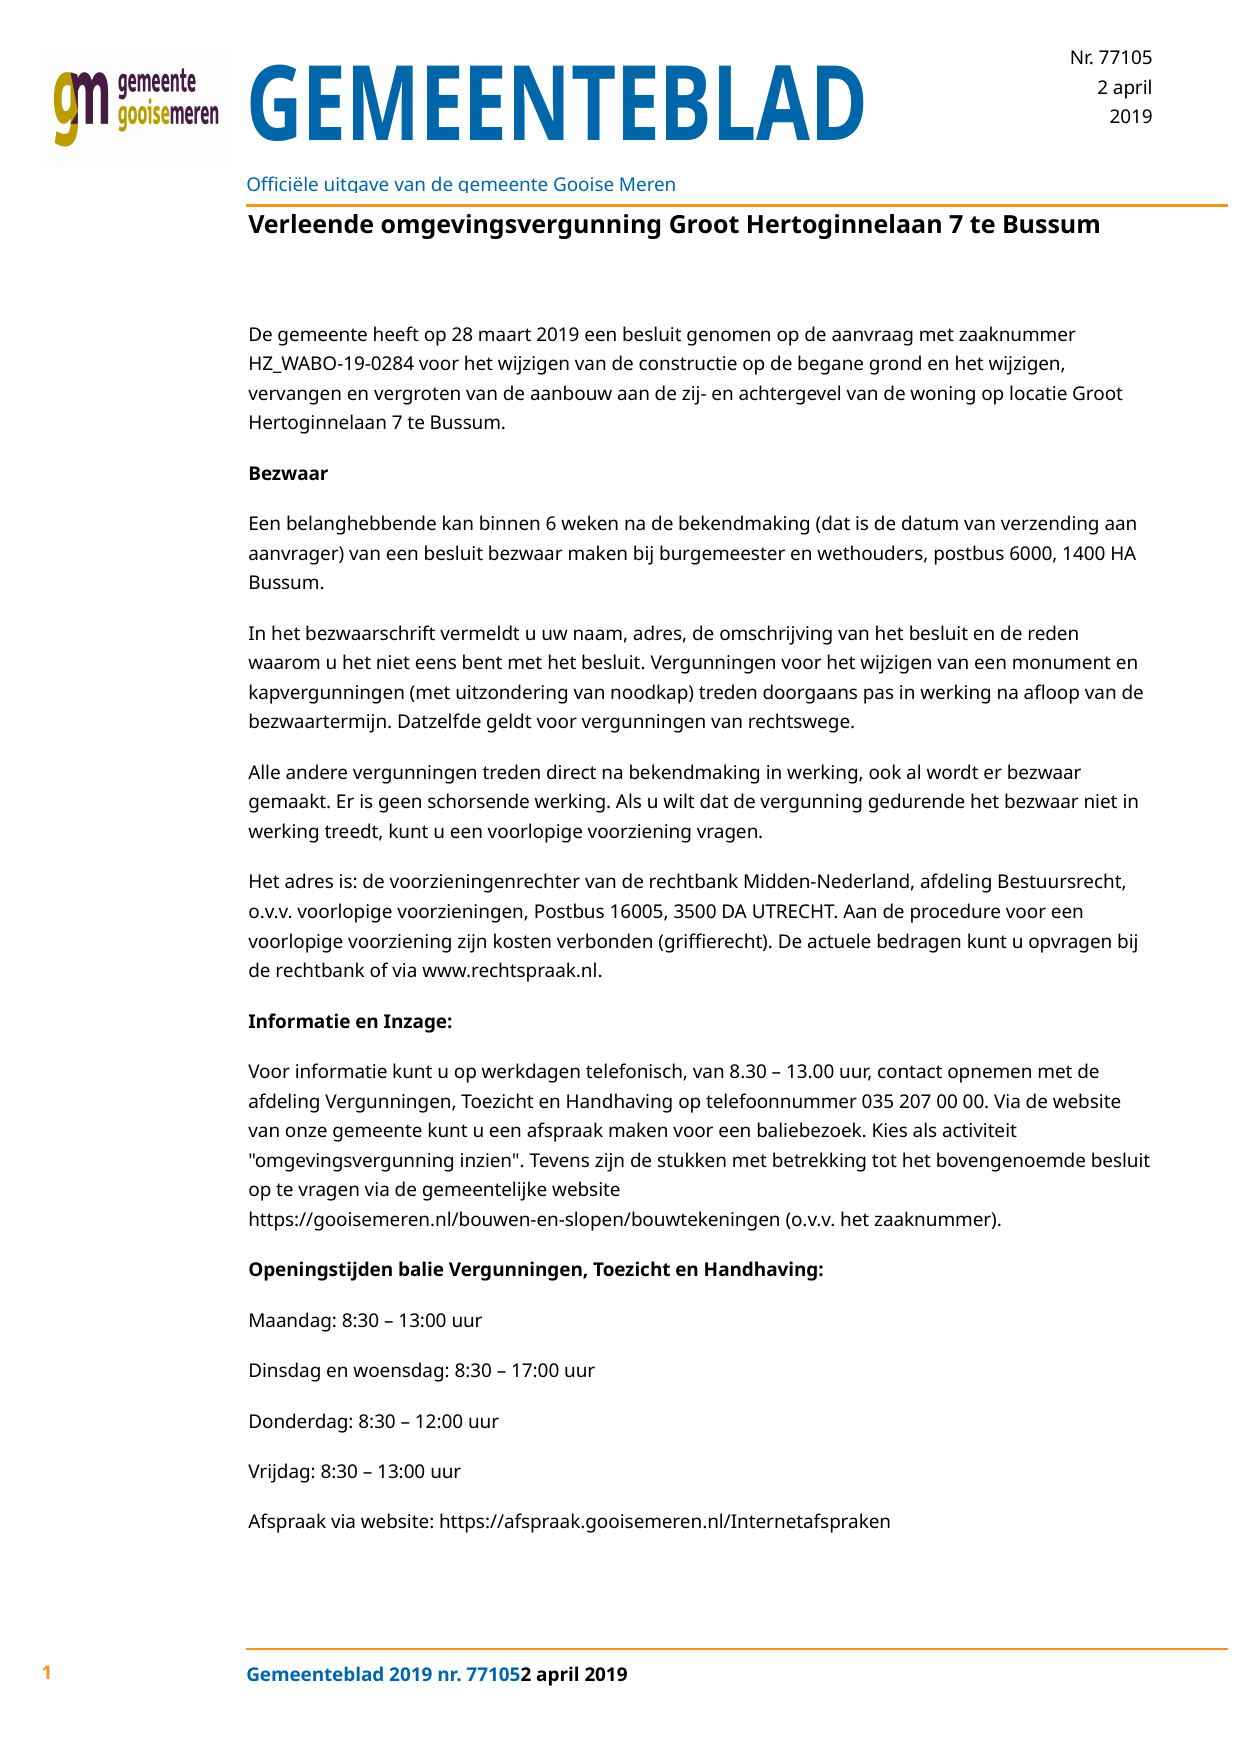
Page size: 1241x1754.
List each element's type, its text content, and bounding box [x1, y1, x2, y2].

text Openingstijden balie Vergunningen, Toezicht en Handhaving: [248, 1257, 1152, 1282]
text Het adres is: de voorzieningenrechter van de rechtbank Midden-Nederland, afdeling Bestuursrecht, o.v.v. voorlopige voorzieningen, Postbus 16005, 3500 DA UTRECHT. Aan de procedure voor een voorlopige voorziening zijn kosten verbonden (griffierecht). De actuele bedragen kunt u opvragen bij de rechtbank of via www.rechtspraak.nl. [248, 869, 1152, 983]
text Dinsdag en woensdag: 8:30 – 17:00 uur [248, 1357, 1152, 1383]
text Alle andere vergunningen treden direct na bekendmaking in werking, ook al wordt er bezwaar gemaakt. Er is geen schorsende werking. Als u wilt dat de vergunning gedurende het bezwaar niet in werking treedt, kunt u een voorlopige voorziening vragen. [248, 759, 1152, 844]
text In het bezwaarschrift vermeldt u uw naam, adres, de omschrijving van het besluit en de reden waarom u het niet eens bent met het besluit. Vergunningen voor het wijzigen van een monument en kapvergunningen (met uitzondering van noodkap) treden doorgaans pas in werking na afloop van de bezwaartermijn. Datzelfde geldt voor vergunningen van rechtswege. [248, 620, 1152, 734]
text Bezwaar [248, 460, 1152, 486]
text Een belanghebbende kan binnen 6 weken na de bekendmaking (dat is de datum van verzending aan aanvrager) van een besluit bezwaar maken bij burgemeester en wethouders, postbus 6000, 1400 HA Bussum. [248, 510, 1152, 595]
text Maandag: 8:30 – 13:00 uur [248, 1307, 1152, 1333]
text Vrijdag: 8:30 – 13:00 uur [248, 1458, 1152, 1484]
text De gemeente heeft op 28 maart 2019 een besluit genomen op de aanvraag met zaaknummer HZ_WABO-19-0284 voor het wijzigen van de constructie op de begane grond en het wijzigen, vervangen en vergroten van de aanbouw aan de zij- en achtergevel van de woning op locatie Groot Hertoginnelaan 7 te Bussum. [248, 321, 1152, 435]
text Afspraak via website: https://afspraak.gooisemeren.nl/Internetafspraken [248, 1509, 1152, 1534]
text Verleende omgevingsvergunning Groot Hertoginnelaan 7 te Bussum [248, 207, 1152, 241]
picture [41, 47, 231, 172]
text Informatie en Inzage: [248, 1008, 1152, 1033]
text Voor informatie kunt u op werkdagen telefonisch, van 8.30 – 13.00 uur, contact opnemen met de afdeling Vergunningen, Toezicht en Handhaving op telefoonnummer 035 207 00 00. Via de website van onze gemeente kunt u een afspraak maken voor een baliebezoek. Kies als activiteit "omgevingsvergunning inzien". Tevens zijn de stukken met betrekking tot het bovengenoemde besluit op te vragen via de gemeentelijke website https://gooisemeren.nl/bouwen-en-slopen/bouwtekeningen (o.v.v. het zaaknummer). [248, 1058, 1152, 1232]
text Donderdag: 8:30 – 12:00 uur [248, 1408, 1152, 1433]
